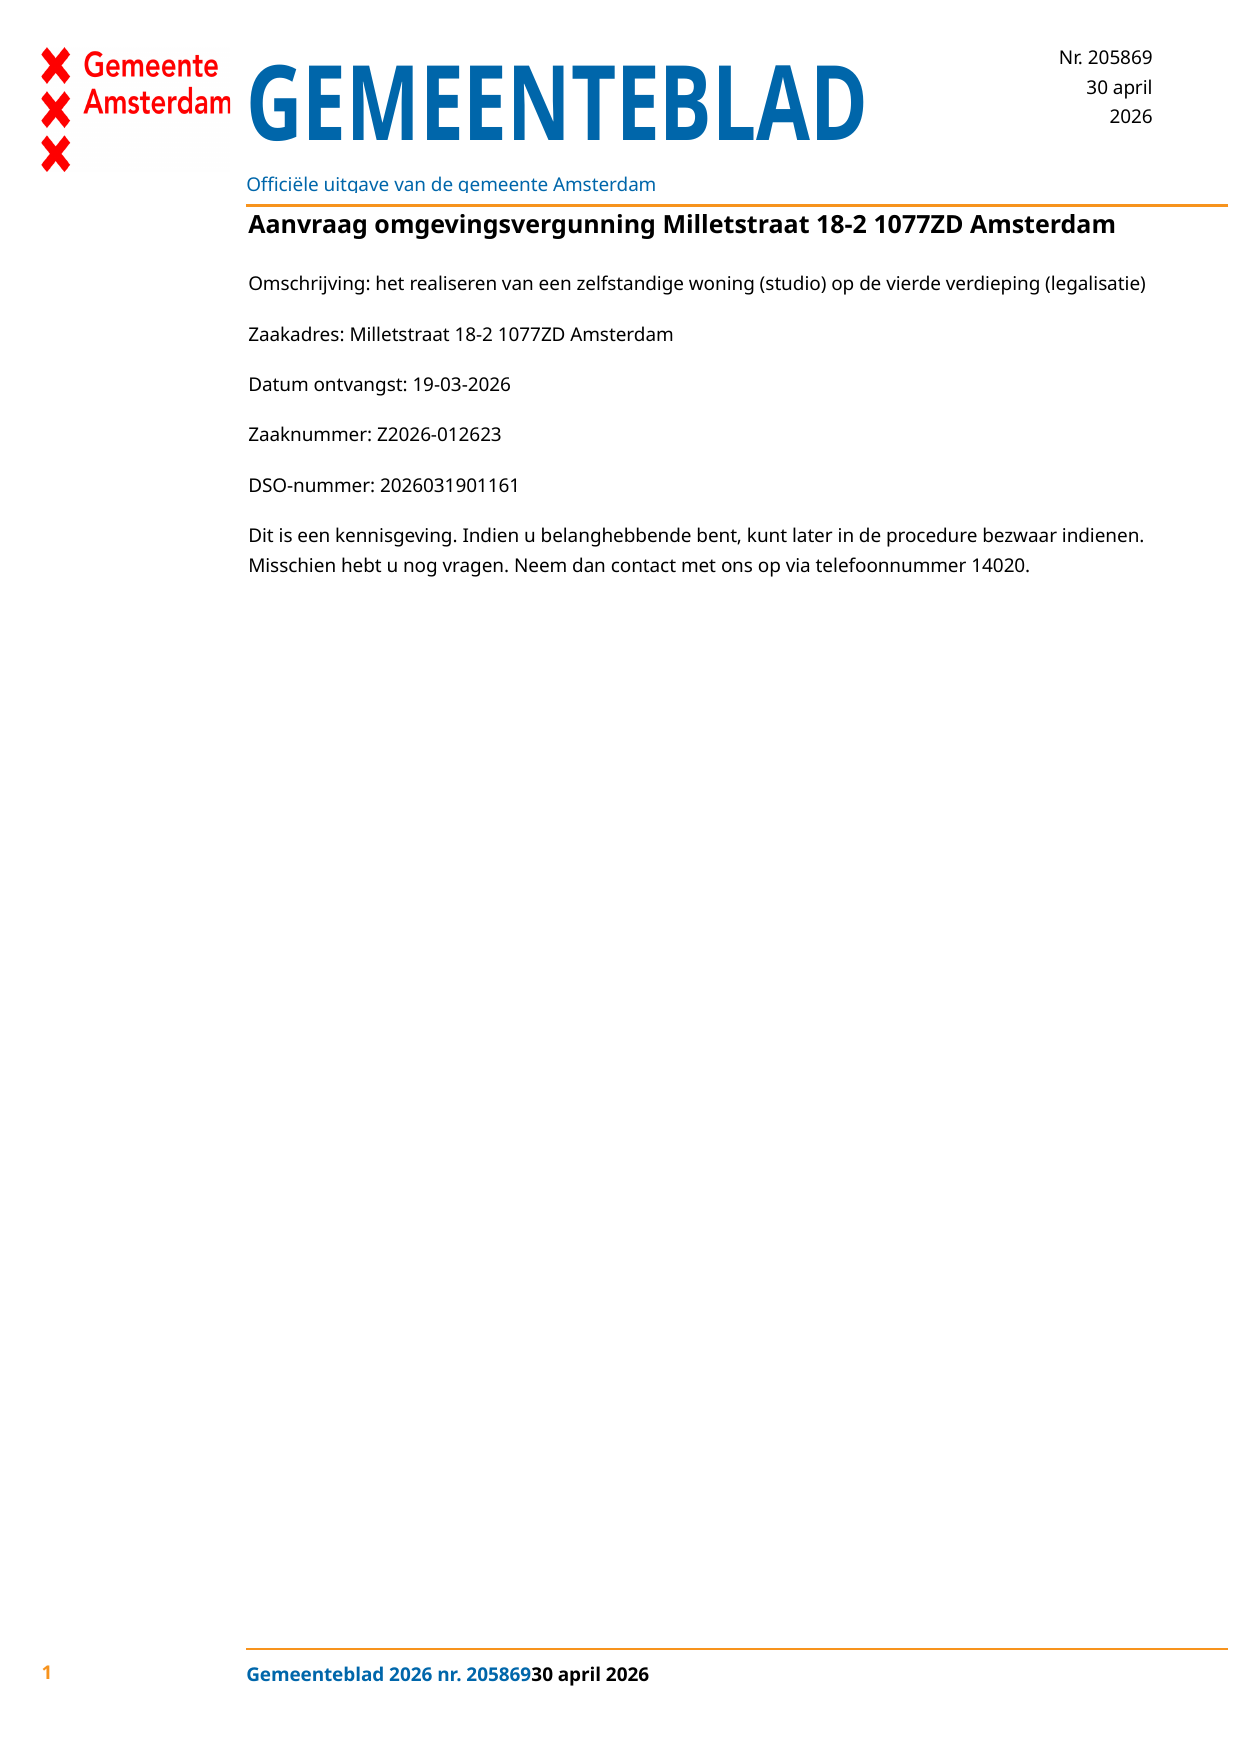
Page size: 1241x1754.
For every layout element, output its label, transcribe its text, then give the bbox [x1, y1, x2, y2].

text Datum ontvangst: 19-03-2026 [248, 371, 1152, 397]
text Omschrijving: het realiseren van een zelfstandige woning (studio) op de vierde verdieping (legalisatie) [248, 270, 1152, 296]
text Zaakadres: Milletstraat 18-2 1077ZD Amsterdam [248, 321, 1152, 346]
text DSO-nummer: 2026031901161 [248, 472, 1152, 498]
text Zaaknummer: Z2026-012623 [248, 422, 1152, 447]
picture [41, 47, 231, 172]
text Dit is een kennisgeving. Indien u belanghebbende bent, kunt later in de procedure bezwaar indienen. Misschien hebt u nog vragen. Neem dan contact met ons op via telefoonnummer 14020. [248, 522, 1152, 578]
text Aanvraag omgevingsvergunning Milletstraat 18-2 1077ZD Amsterdam [248, 207, 1152, 241]
